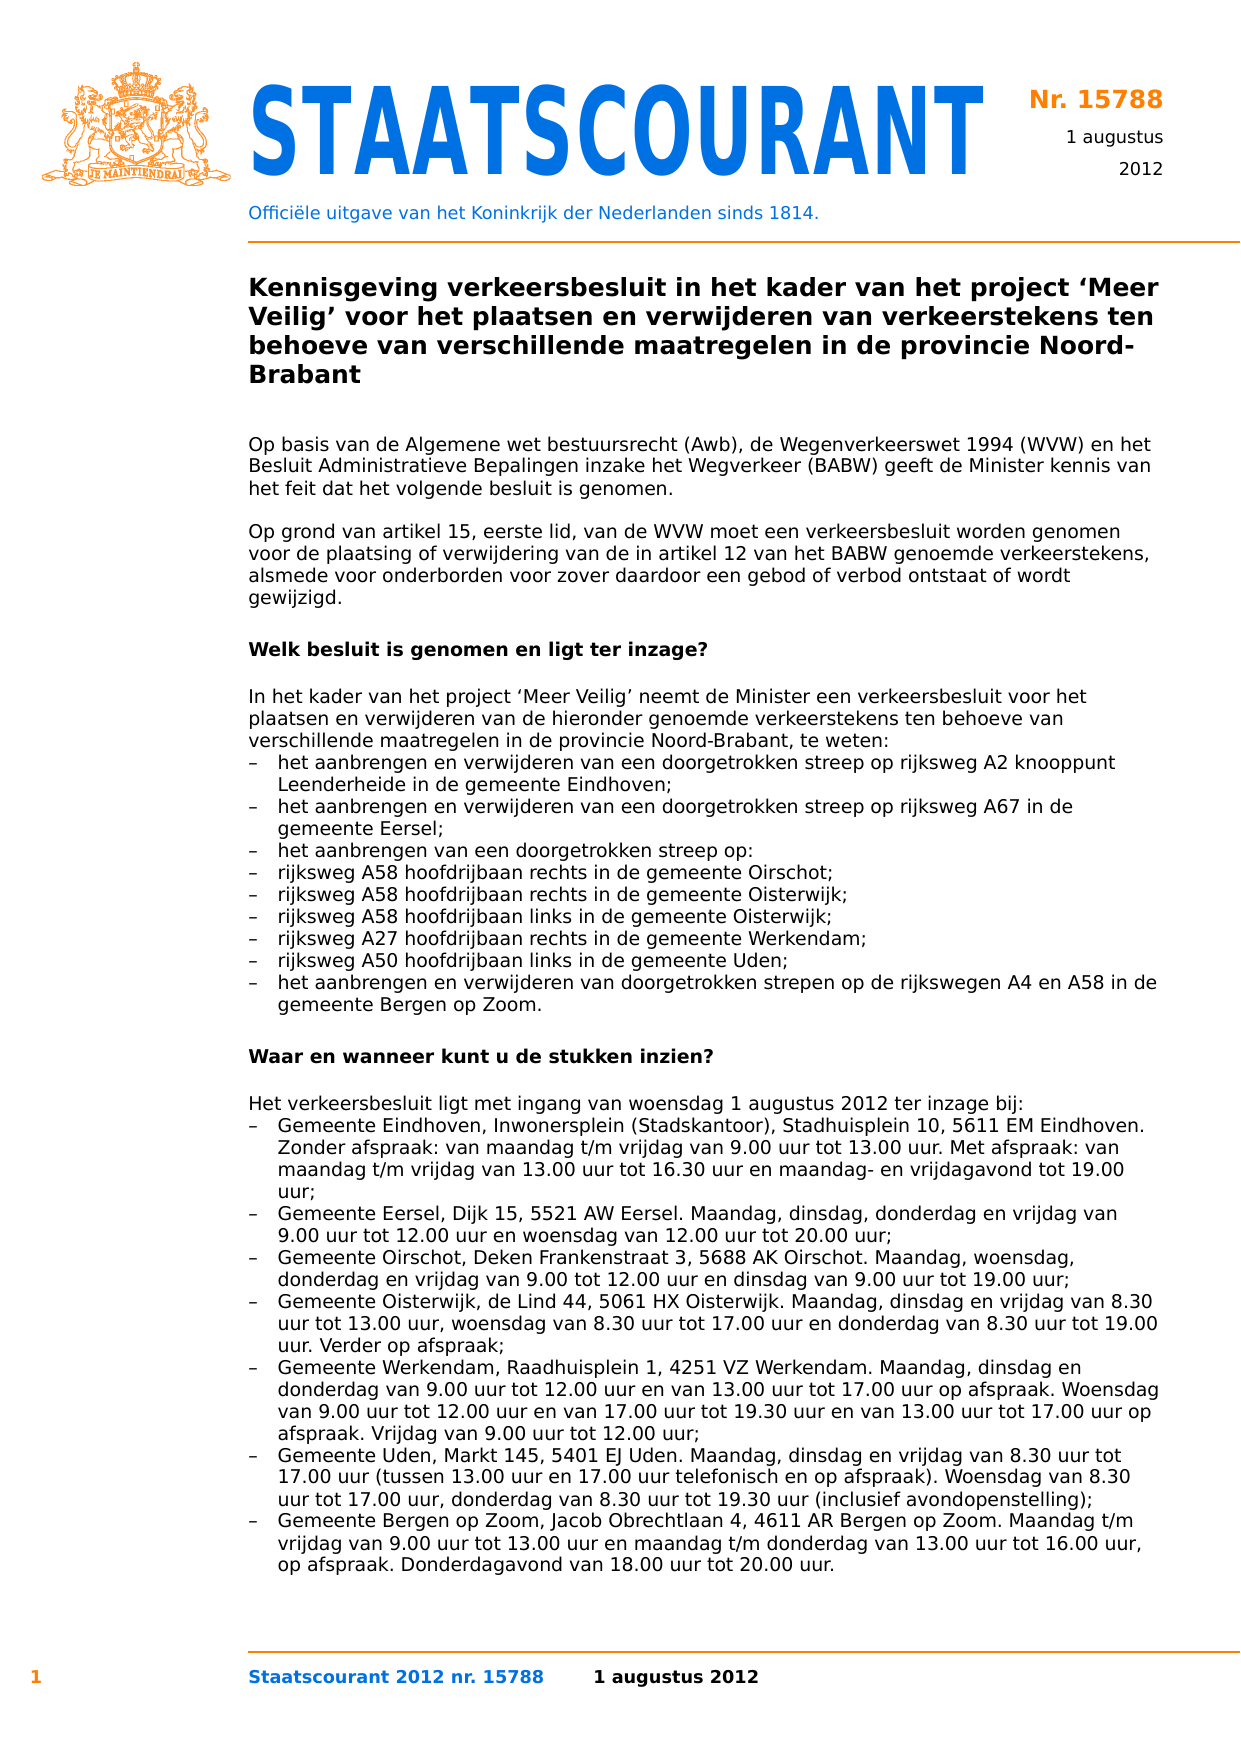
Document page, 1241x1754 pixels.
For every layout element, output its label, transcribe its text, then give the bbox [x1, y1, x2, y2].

text – Gemeente Bergen op Zoom, Jacob Obrechtlaan 4, 4611 AR Bergen op Zoom. Maandag t/m vrijdag van 9.00 uur tot 13.00 uur en maandag t/m donderdag van 13.00 uur tot 16.00 uur, op afspraak. Donderdagavond van 18.00 uur tot 20.00 uur. [248, 1510, 1163, 1576]
text Op grond van artikel 15, eerste lid, van de WVW moet een verkeersbesluit worden genomen voor de plaatsing of verwijdering van de in artikel 12 van het BABW genoemde verkeerstekens, alsmede voor onderborden voor zover daardoor een gebod of verbod ontstaat of wordt gewijzigd. [248, 521, 1163, 609]
text – Gemeente Eindhoven, Inwonersplein (Stadskantoor), Stadhuisplein 10, 5611 EM Eindhoven. Zonder afspraak: van maandag t/m vrijdag van 9.00 uur tot 13.00 uur. Met afspraak: van maandag t/m vrijdag van 13.00 uur tot 16.30 uur en maandag- en vrijdagavond tot 19.00 uur; [248, 1115, 1163, 1203]
text – Gemeente Eersel, Dijk 15, 5521 AW Eersel. Maandag, dinsdag, donderdag en vrijdag van 9.00 uur tot 12.00 uur en woensdag van 12.00 uur tot 20.00 uur; [248, 1203, 1163, 1247]
text In het kader van het project ‘Meer Veilig’ neemt de Minister een verkeersbesluit voor het plaatsen en verwijderen van de hieronder genoemde verkeerstekens ten behoeve van verschillende maatregelen in de provincie Noord-Brabant, te weten: [248, 686, 1163, 752]
text – rijksweg A50 hoofdrijbaan links in de gemeente Uden; [248, 950, 1163, 972]
text – Gemeente Oisterwijk, de Lind 44, 5061 HX Oisterwijk. Maandag, dinsdag en vrijdag van 8.30 uur tot 13.00 uur, woensdag van 8.30 uur tot 17.00 uur en donderdag van 8.30 uur tot 19.00 uur. Verder op afspraak; [248, 1291, 1163, 1357]
table_cell 2012 [998, 153, 1240, 203]
text – Gemeente Oirschot, Deken Frankenstraat 3, 5688 AK Oirschot. Maandag, woensdag, donderdag en vrijdag van 9.00 tot 12.00 uur en dinsdag van 9.00 uur tot 19.00 uur; [248, 1247, 1163, 1291]
text – rijksweg A58 hoofdrijbaan links in de gemeente Oisterwijk; [248, 906, 1163, 928]
text – het aanbrengen en verwijderen van een doorgetrokken streep op rijksweg A2 knooppunt Leenderheide in de gemeente Eindhoven; [248, 752, 1163, 796]
text – het aanbrengen en verwijderen van een doorgetrokken streep op rijksweg A67 in de gemeente Eersel; [248, 796, 1163, 840]
text – Gemeente Uden, Markt 145, 5401 EJ Uden. Maandag, dinsdag en vrijdag van 8.30 uur tot 17.00 uur (tussen 13.00 uur en 17.00 uur telefonisch en op afspraak). Woensdag van 8.30 uur tot 17.00 uur, donderdag van 8.30 uur tot 19.30 uur (inclusief avondopenstelling); [248, 1444, 1163, 1510]
table_cell 1 augustus [998, 121, 1240, 153]
text – rijksweg A27 hoofdrijbaan rechts in de gemeente Werkendam; [248, 928, 1163, 950]
subtitle Waar en wanneer kunt u de stukken inzien? [248, 1046, 1163, 1068]
table_header [25, 62, 248, 241]
text Op basis van de Algemene wet bestuursrecht (Awb), de Wegenverkeerswet 1994 (WVW) en het Besluit Administratieve Bepalingen inzake het Wegverkeer (BABW) geeft de Minister kennis van het feit dat het volgende besluit is genomen. [248, 433, 1163, 499]
subtitle Welk besluit is genomen en ligt ter inzage? [248, 639, 1163, 661]
table_header Nr. 15788 [998, 62, 1240, 121]
text – het aanbrengen van een doorgetrokken streep op: [248, 840, 1163, 862]
subtitle Kennisgeving verkeersbesluit in het kader van het project ‘Meer Veilig’ voor het plaatsen en verwijderen van verkeerstekens ten behoeve van verschillende maatregelen in de provincie Noord-Brabant [248, 273, 1163, 390]
text Het verkeersbesluit ligt met ingang van woensdag 1 augustus 2012 ter inzage bij: [248, 1093, 1163, 1115]
table_header STAATSCOURANT [248, 62, 998, 203]
table_cell Officiële uitgave van het Koninkrijk der Nederlanden sinds 1814. [248, 203, 1240, 241]
text – rijksweg A58 hoofdrijbaan rechts in de gemeente Oirschot; [248, 862, 1163, 884]
text – rijksweg A58 hoofdrijbaan rechts in de gemeente Oisterwijk; [248, 884, 1163, 906]
text – Gemeente Werkendam, Raadhuisplein 1, 4251 VZ Werkendam. Maandag, dinsdag en donderdag van 9.00 uur tot 12.00 uur en van 13.00 uur tot 17.00 uur op afspraak. Woensdag van 9.00 uur tot 12.00 uur en van 17.00 uur tot 19.30 uur en van 13.00 uur tot 17.00 uur op afspraak. Vrijdag van 9.00 uur tot 12.00 uur; [248, 1357, 1163, 1444]
picture [41, 62, 231, 186]
text – het aanbrengen en verwijderen van doorgetrokken strepen op de rijkswegen A4 en A58 in de gemeente Bergen op Zoom. [248, 972, 1163, 1016]
